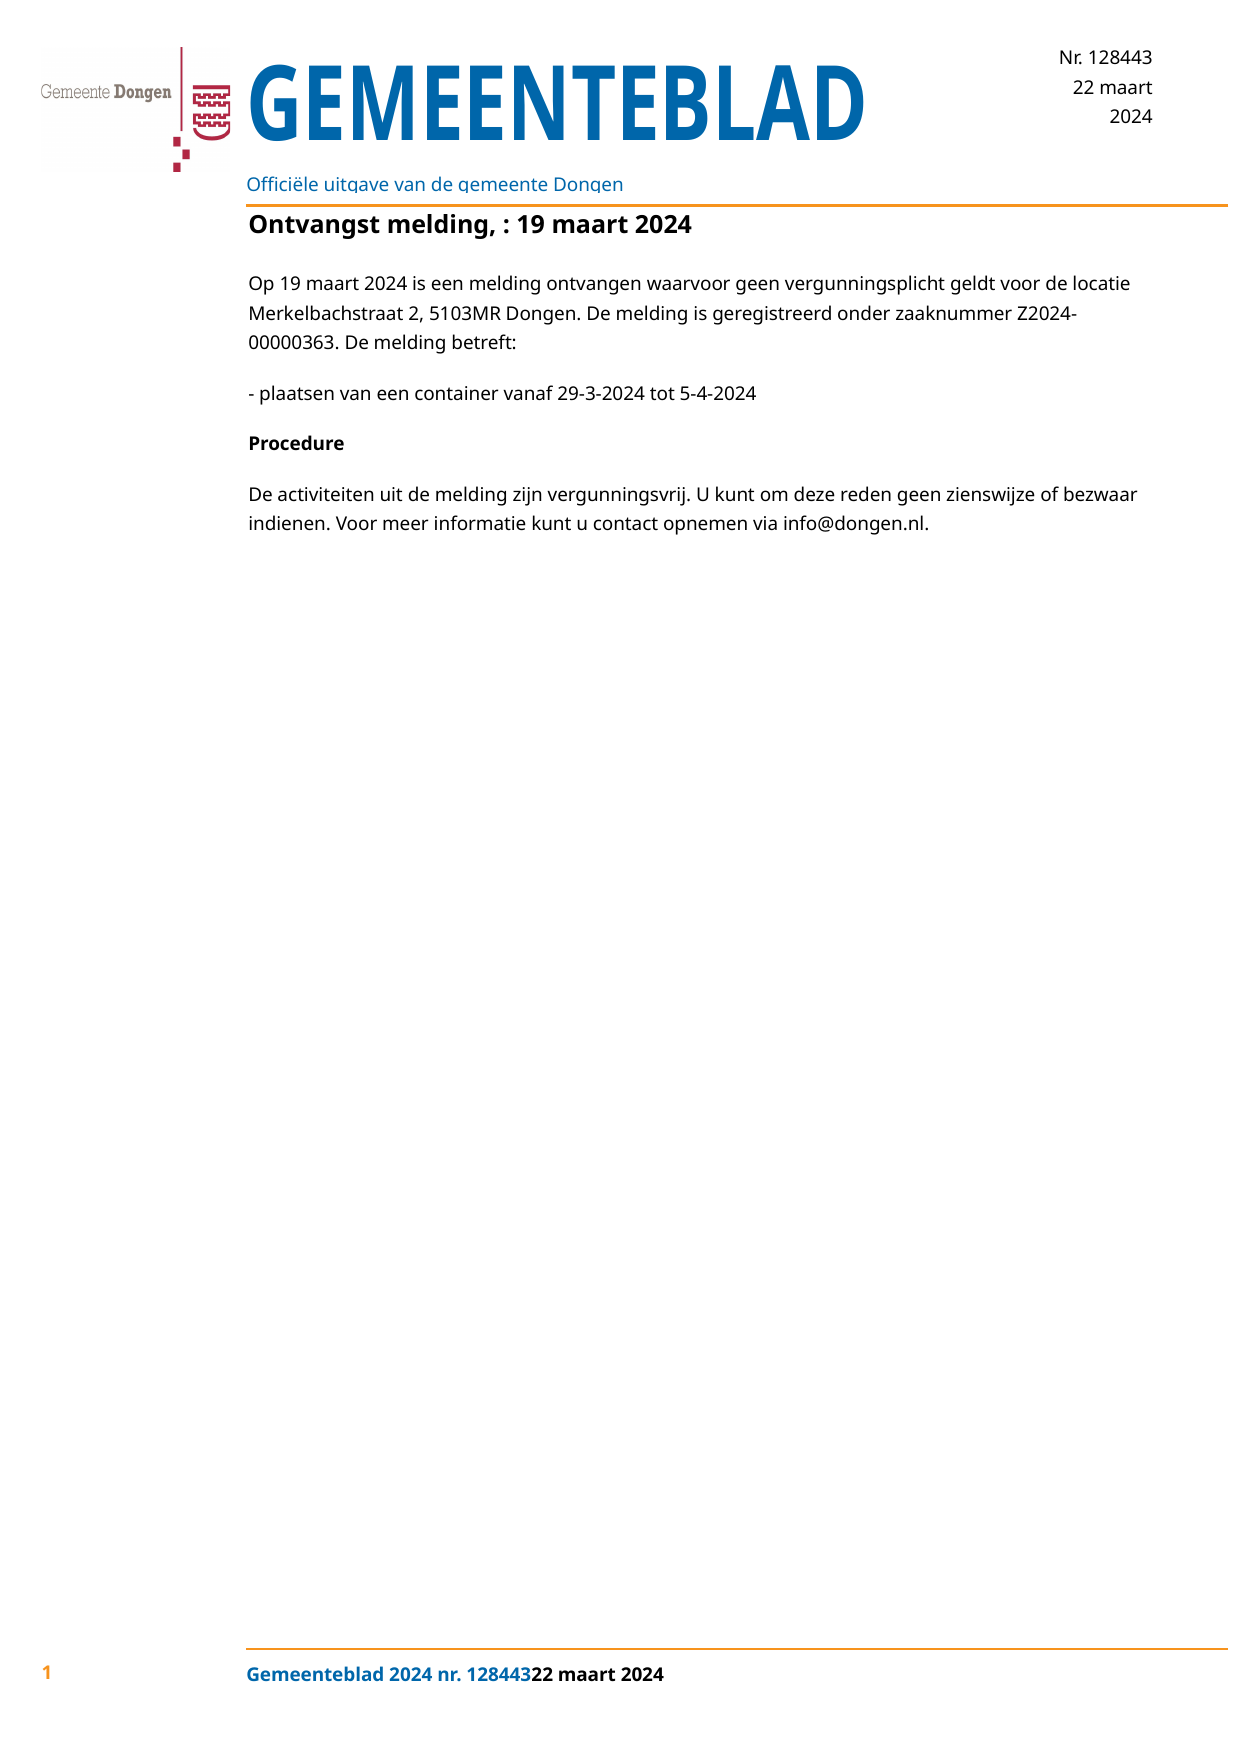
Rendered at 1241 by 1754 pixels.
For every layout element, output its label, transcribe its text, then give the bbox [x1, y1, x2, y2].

text Ontvangst melding, : 19 maart 2024 [248, 207, 1152, 241]
text De activiteiten uit de melding zijn vergunningsvrij. U kunt om deze reden geen zienswijze of bezwaar indienen. Voor meer informatie kunt u contact opnemen via info@dongen.nl. [248, 481, 1152, 536]
text - plaatsen van een container vanaf 29-3-2024 tot 5-4-2024 [248, 380, 1152, 406]
text Procedure [248, 430, 1152, 456]
text Op 19 maart 2024 is een melding ontvangen waarvoor geen vergunningsplicht geldt voor de locatie Merkelbachstraat 2, 5103MR Dongen. De melding is geregistreerd onder zaaknummer Z2024-00000363. De melding betreft: [248, 270, 1152, 355]
picture [41, 47, 231, 172]
